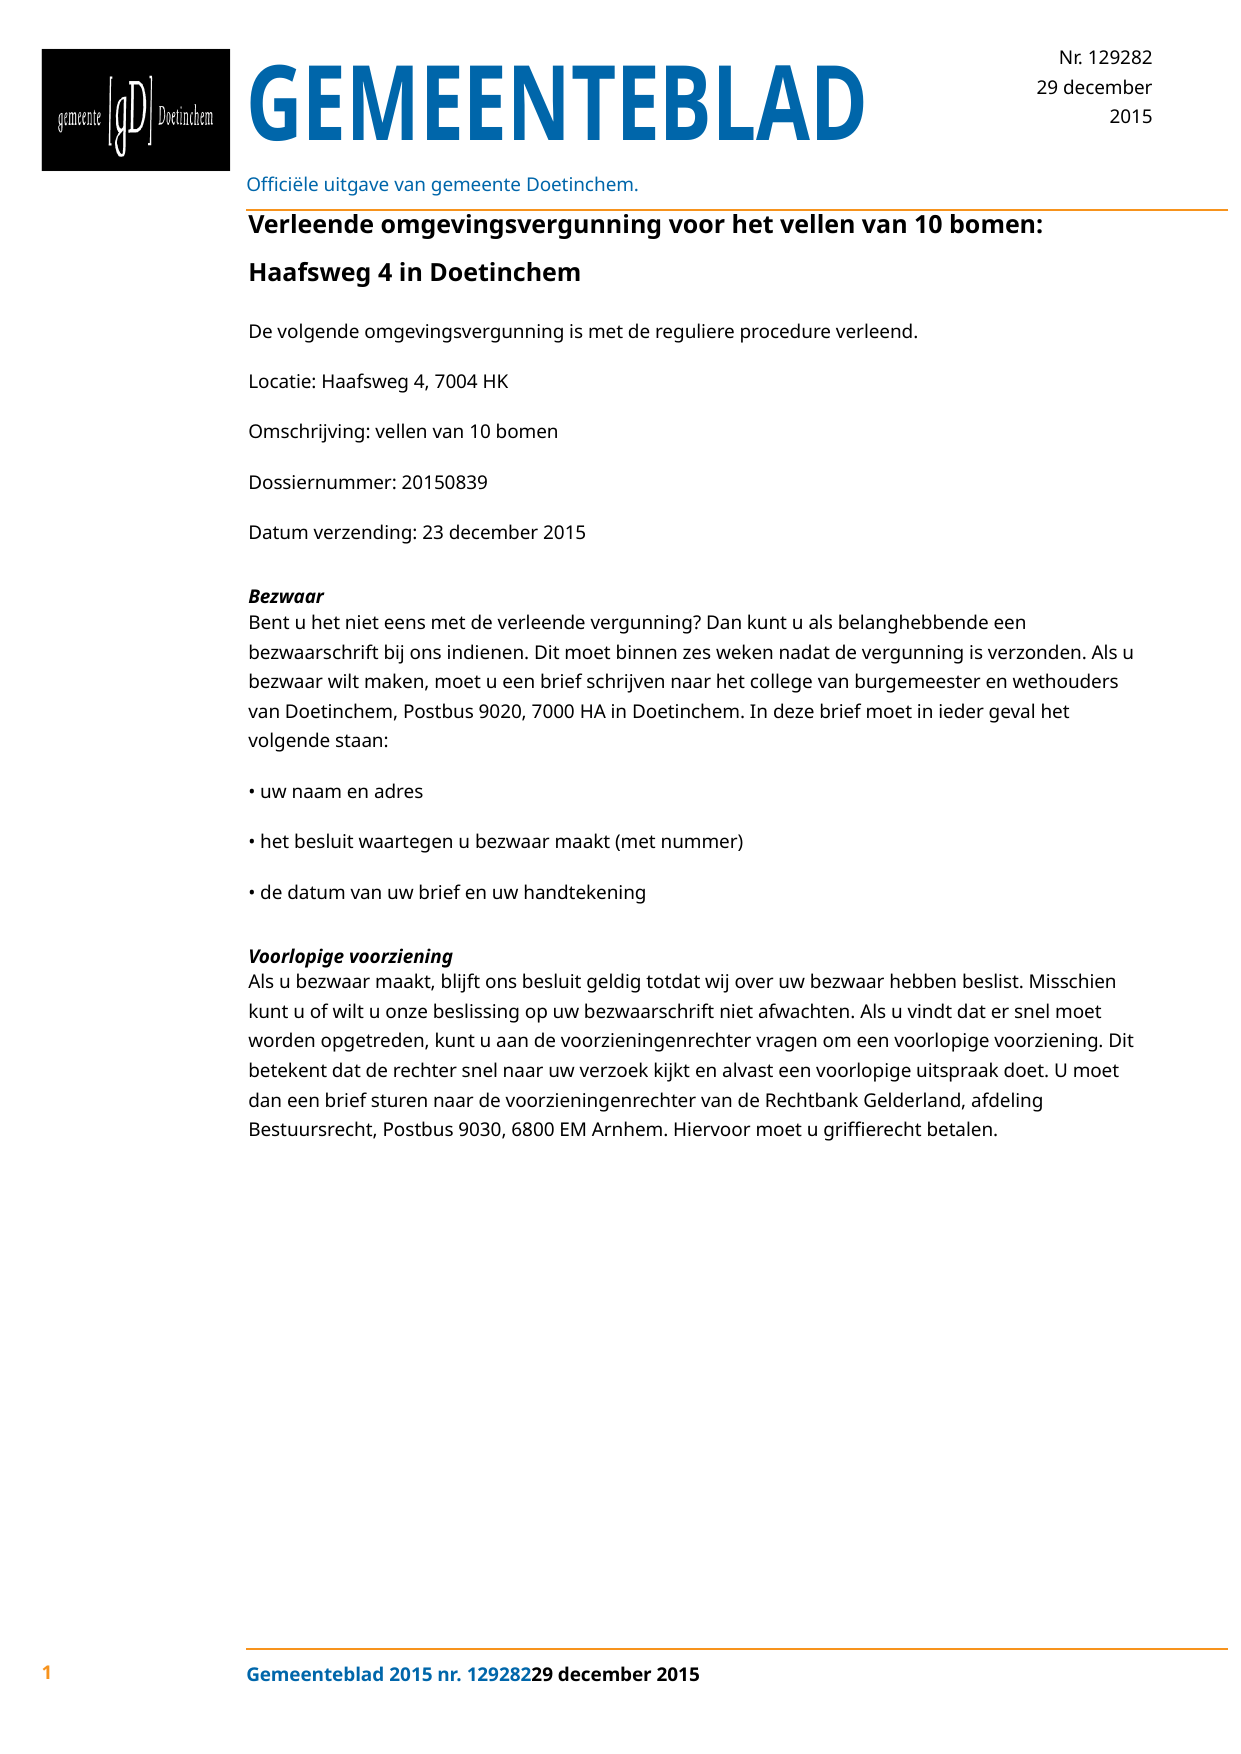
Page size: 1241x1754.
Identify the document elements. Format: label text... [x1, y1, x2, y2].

text Locatie: Haafsweg 4, 7004 HK [248, 368, 1152, 394]
text Voorlopige voorziening [248, 943, 1152, 968]
text Als u bezwaar maakt, blijft ons besluit geldig totdat wij over uw bezwaar hebben beslist. Misschien kunt u of wilt u onze beslissing op uw bezwaarschrift niet afwachten. Als u vindt dat er snel moet worden opgetreden, kunt u aan de voorzieningenrechter vragen om een voorlopige voorziening. Dit betekent dat de rechter snel naar uw verzoek kijkt en alvast een voorlopige uitspraak doet. U moet dan een brief sturen naar de voorzieningenrechter van de Rechtbank Gelderland, afdeling Bestuursrecht, Postbus 9030, 6800 EM Arnhem. Hiervoor moet u griffierecht betalen. [248, 968, 1152, 1142]
text De volgende omgevingsvergunning is met de reguliere procedure verleend. [248, 318, 1152, 344]
text • de datum van uw brief en uw handtekening [248, 879, 1152, 904]
picture [41, 47, 231, 172]
text • uw naam en adres [248, 778, 1152, 804]
text Verleende omgevingsvergunning voor het vellen van 10 bomen: Haafsweg 4 in Doetinchem [248, 211, 1152, 288]
text Bezwaar [248, 583, 1152, 609]
text Dossiernummer: 20150839 [248, 469, 1152, 495]
text • het besluit waartegen u bezwaar maakt (met nummer) [248, 828, 1152, 854]
text Bent u het niet eens met de verleende vergunning? Dan kunt u als belanghebbende een bezwaarschrift bij ons indienen. Dit moet binnen zes weken nadat de vergunning is verzonden. Als u bezwaar wilt maken, moet u een brief schrijven naar het college van burgemeester en wethouders van Doetinchem, Postbus 9020, 7000 HA in Doetinchem. In deze brief moet in ieder geval het volgende staan: [248, 609, 1152, 753]
text Omschrijving: vellen van 10 bomen [248, 419, 1152, 444]
text Datum verzending: 23 december 2015 [248, 519, 1152, 545]
